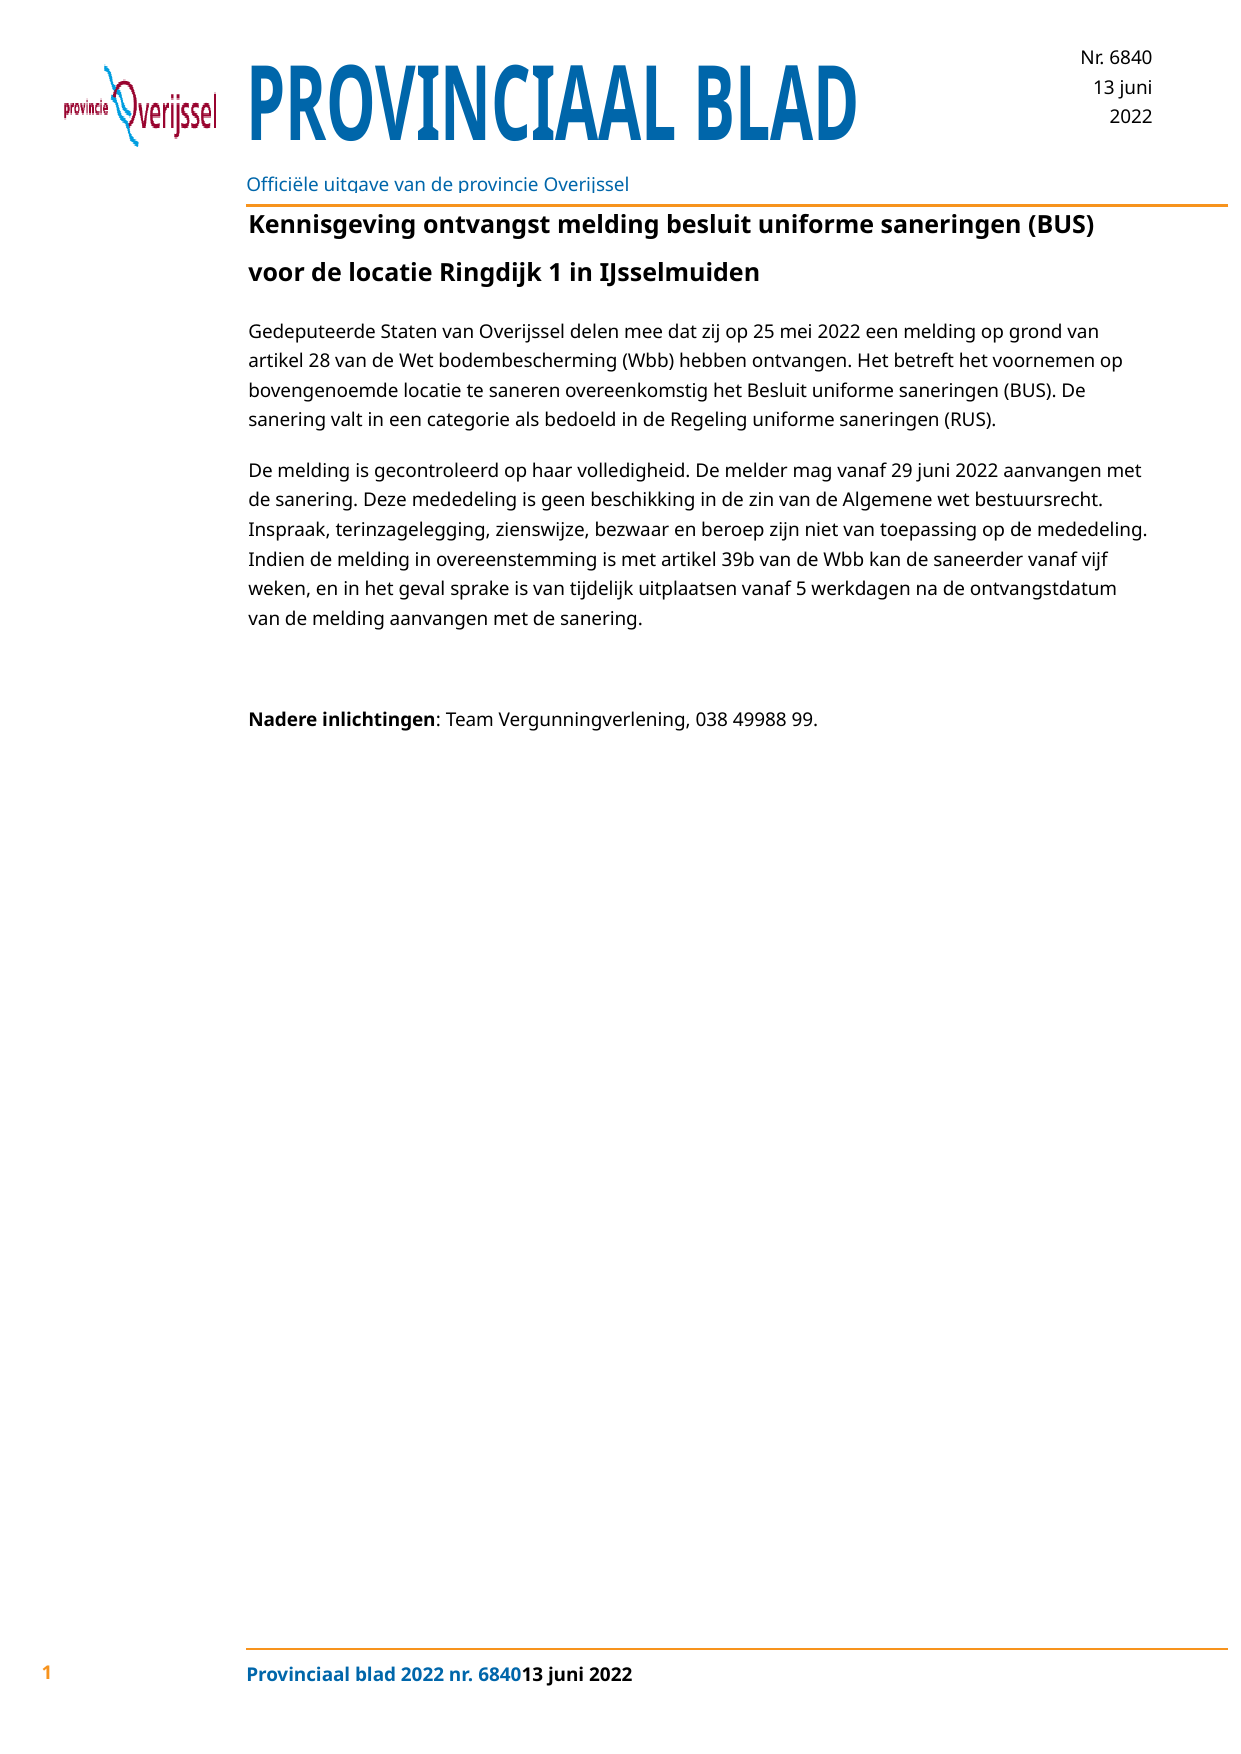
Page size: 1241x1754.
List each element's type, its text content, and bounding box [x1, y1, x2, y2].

picture [41, 47, 231, 172]
text Kennisgeving ontvangst melding besluit uniforme saneringen (BUS) voor de locatie Ringdijk 1 in IJsselmuiden [248, 207, 1152, 288]
text Nadere inlichtingen: Team Vergunningverlening, 038 49988 99. [248, 706, 1152, 732]
text Gedeputeerde Staten van Overijssel delen mee dat zij op 25 mei 2022 een melding op grond van artikel 28 van de Wet bodembescherming (Wbb) hebben ontvangen. Het betreft het voornemen op bovengenoemde locatie te saneren overeenkomstig het Besluit uniforme saneringen (BUS). De sanering valt in een categorie als bedoeld in de Regeling uniforme saneringen (RUS). [248, 318, 1152, 432]
text De melding is gecontroleerd op haar volledigheid. De melder mag vanaf 29 juni 2022 aanvangen met de sanering. Deze mededeling is geen beschikking in de zin van de Algemene wet bestuursrecht. Inspraak, terinzagelegging, zienswijze, bezwaar en beroep zijn niet van toepassing op de mededeling. Indien de melding in overeenstemming is met artikel 39b van de Wbb kan de saneerder vanaf vijf weken, en in het geval sprake is van tijdelijk uitplaatsen vanaf 5 werkdagen na de ontvangstdatum van de melding aanvangen met de sanering. [248, 457, 1152, 631]
